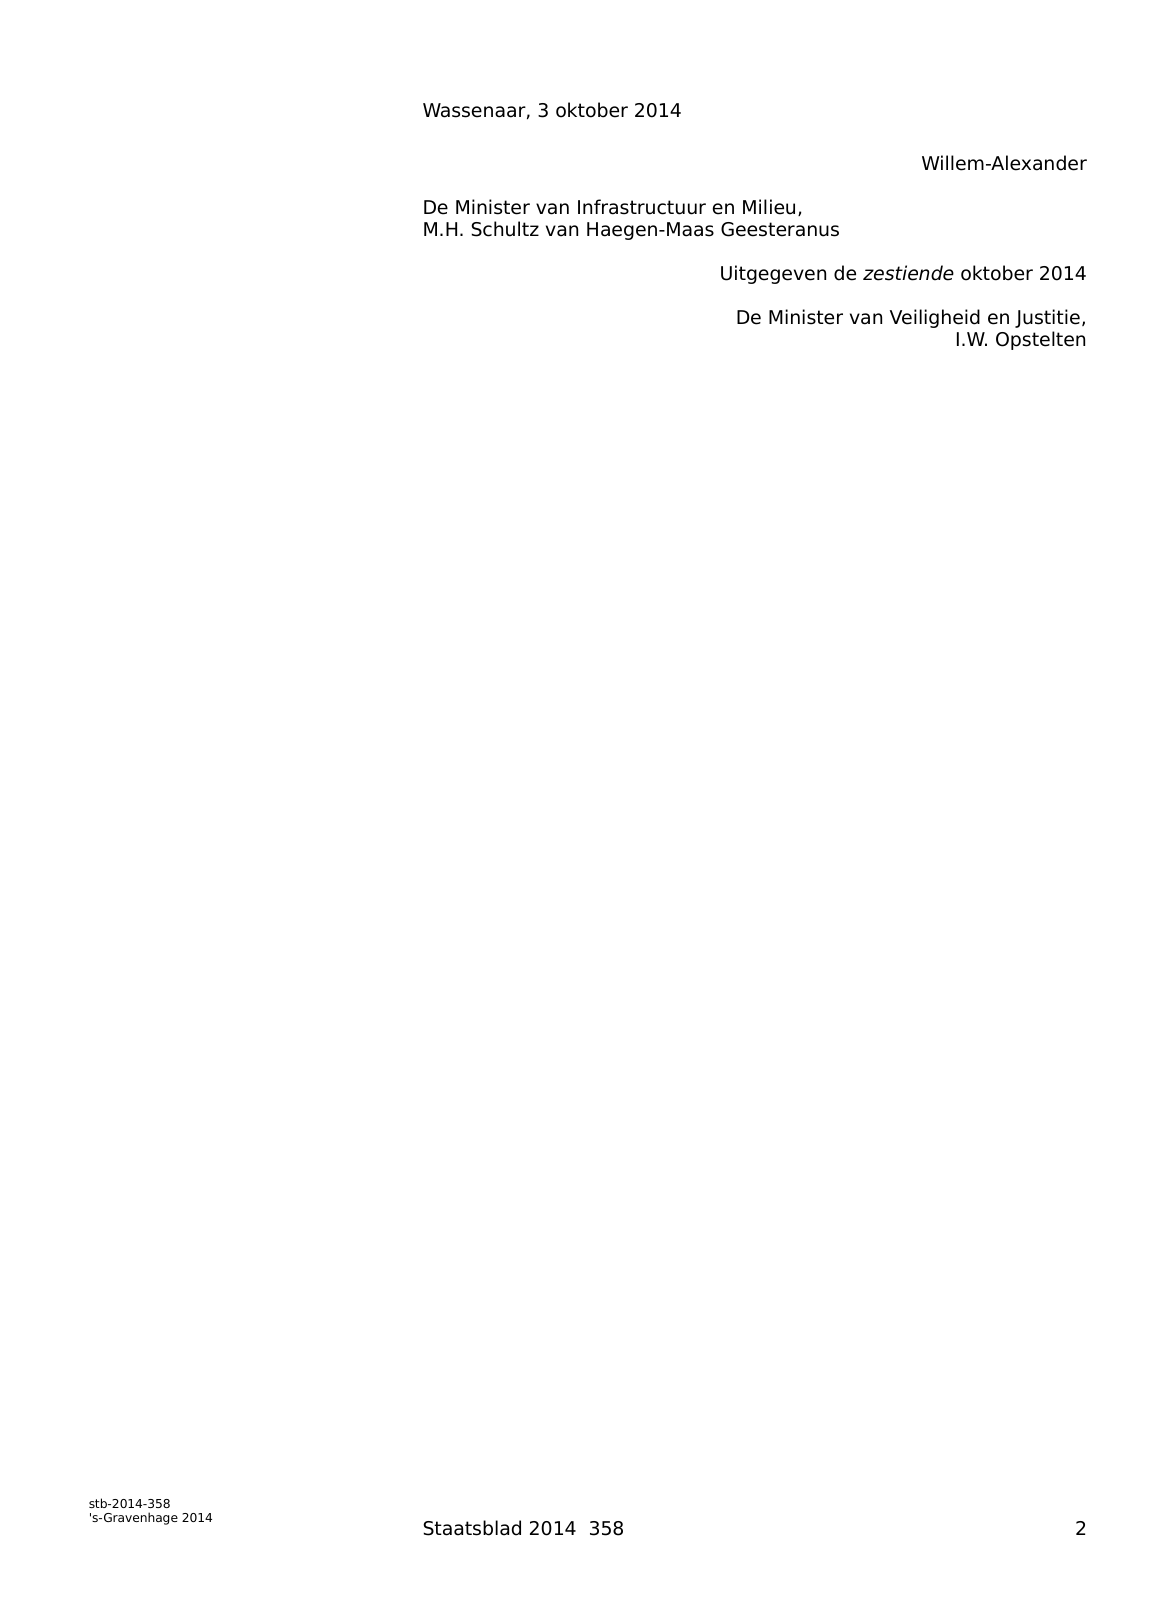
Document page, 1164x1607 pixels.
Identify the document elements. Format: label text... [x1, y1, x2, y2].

text De Minister van Veiligheid en Justitie, I.W. Opstelten [422, 307, 1087, 351]
text stb-2014-358 [88, 1497, 323, 1511]
text De Minister van Infrastructuur en Milieu, M.H. Schultz van Haegen-Maas Geesteranus [422, 197, 1087, 241]
text Wassenaar, 3 oktober 2014 [422, 100, 1087, 122]
text 's-Gravenhage 2014 [88, 1511, 323, 1525]
text Uitgegeven de zestiende oktober 2014 [422, 263, 1087, 285]
text Willem-Alexander [422, 152, 1087, 174]
